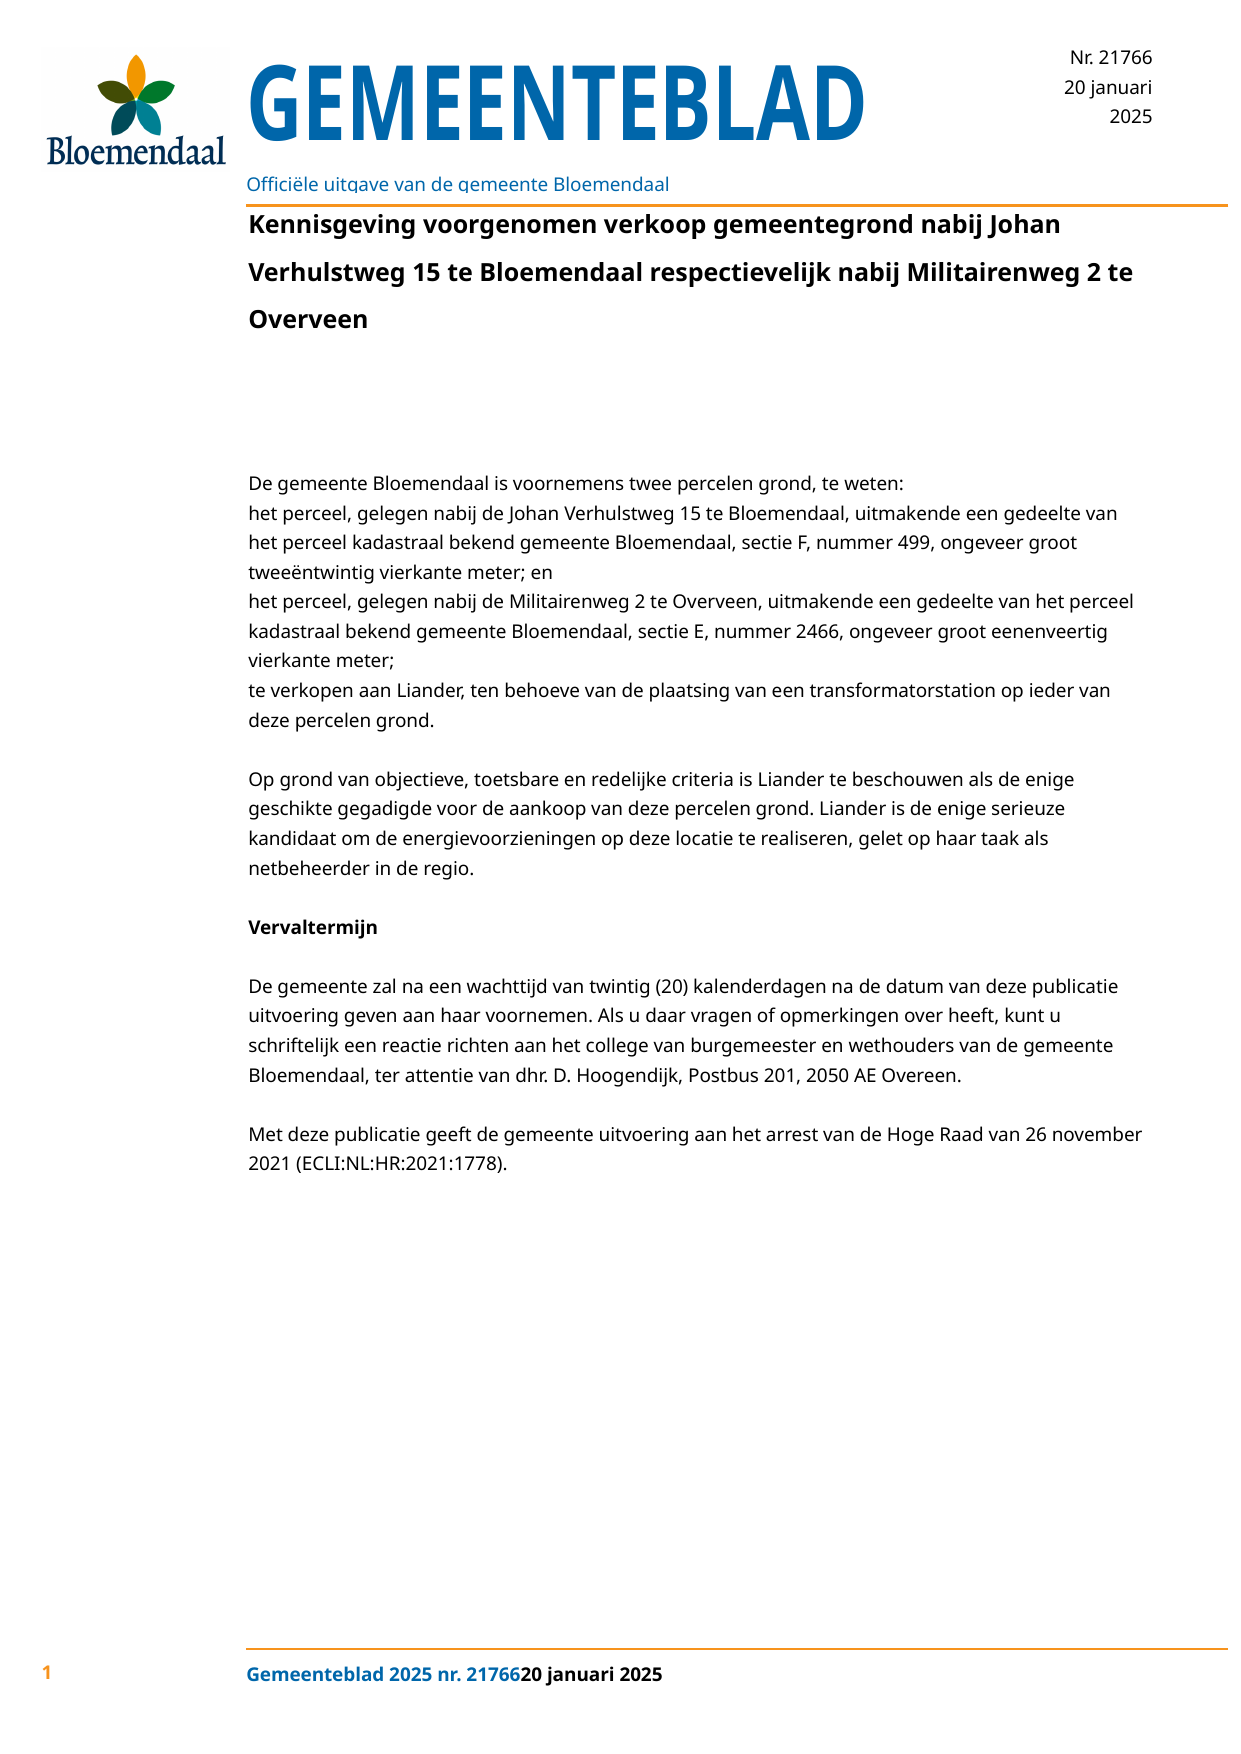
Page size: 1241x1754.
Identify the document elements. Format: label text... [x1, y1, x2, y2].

text Op grond van objectieve, toetsbare en redelijke criteria is Liander te beschouwen als de enige geschikte gegadigde voor de aankoop van deze percelen grond. Liander is de enige serieuze kandidaat om de energievoorzieningen op deze locatie te realiseren, gelet op haar taak als netbeheerder in de regio. [248, 766, 1152, 880]
text De gemeente Bloemendaal is voornemens twee percelen grond, te weten: [248, 470, 1152, 496]
text Kennisgeving voorgenomen verkoop gemeentegrond nabij Johan Verhulstweg 15 te Bloemendaal respectievelijk nabij Militairenweg 2 te Overveen [248, 207, 1152, 336]
text Vervaltermijn [248, 914, 1152, 939]
picture [41, 47, 231, 172]
text het perceel, gelegen nabij de Militairenweg 2 te Overveen, uitmakende een gedeelte van het perceel kadastraal bekend gemeente Bloemendaal, sectie E, nummer 2466, ongeveer groot eenenveertig vierkante meter; [248, 588, 1152, 673]
text het perceel, gelegen nabij de Johan Verhulstweg 15 te Bloemendaal, uitmakende een gedeelte van het perceel kadastraal bekend gemeente Bloemendaal, sectie F, nummer 499, ongeveer groot tweeëntwintig vierkante meter; en [248, 500, 1152, 584]
text Met deze publicatie geeft de gemeente uitvoering aan het arrest van de Hoge Raad van 26 november 2021 (ECLI:NL:HR:2021:1778). [248, 1121, 1152, 1176]
text te verkopen aan Liander, ten behoeve van de plaatsing van een transformatorstation op ieder van deze percelen grond. [248, 677, 1152, 732]
text De gemeente zal na een wachttijd van twintig (20) kalenderdagen na de datum van deze publicatie uitvoering geven aan haar voornemen. Als u daar vragen of opmerkingen over heeft, kunt u schriftelijk een reactie richten aan het college van burgemeester en wethouders van de gemeente Bloemendaal, ter attentie van dhr. D. Hoogendijk, Postbus 201, 2050 AE Overeen. [248, 973, 1152, 1087]
